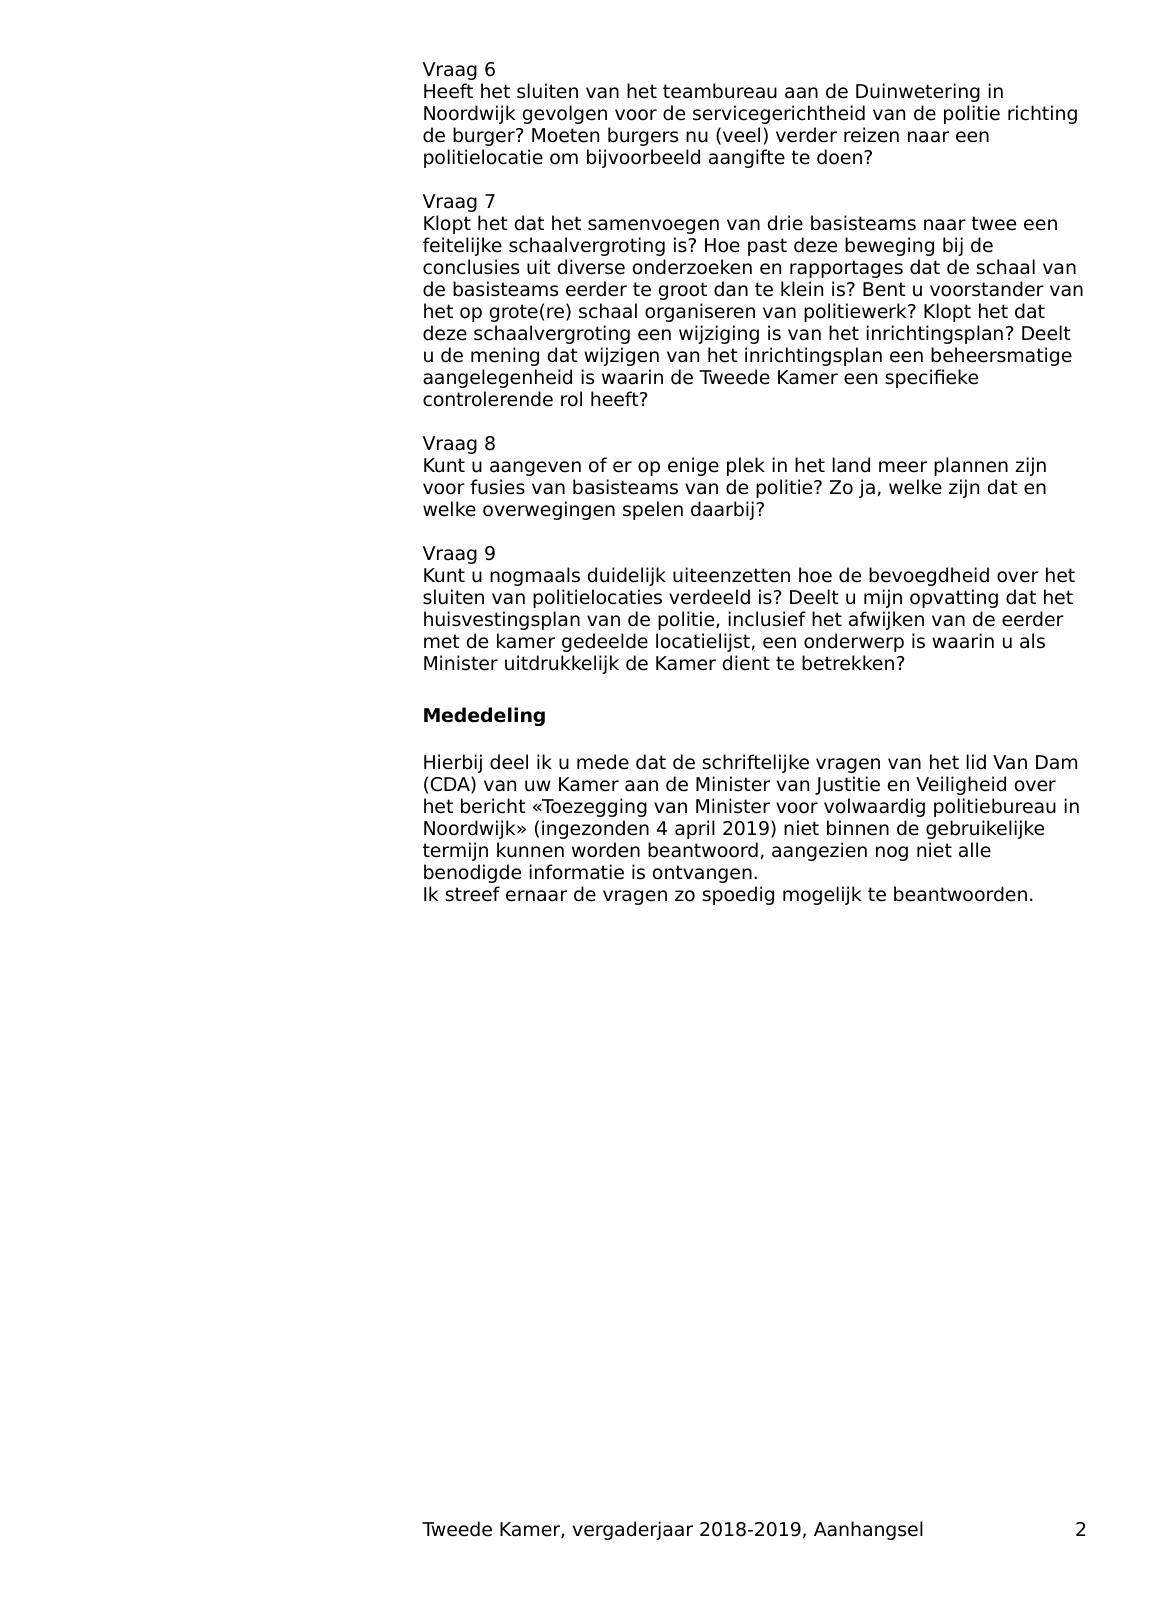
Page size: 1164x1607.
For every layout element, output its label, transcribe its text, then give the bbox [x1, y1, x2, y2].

text Vraag 8 [422, 433, 1087, 455]
text Heeft het sluiten van het teambureau aan de Duinwetering in Noordwijk gevolgen voor de servicegerichtheid van de politie richting de burger? Moeten burgers nu (veel) verder reizen naar een politielocatie om bijvoorbeeld aangifte te doen? [422, 81, 1087, 169]
text Vraag 6 [422, 59, 1087, 81]
text Hierbij deel ik u mede dat de schriftelijke vragen van het lid Van Dam (CDA) van uw Kamer aan de Minister van Justitie en Veiligheid over het bericht «Toezegging van Minister voor volwaardig politiebureau in Noordwijk» (ingezonden 4 april 2019) niet binnen de gebruikelijke termijn kunnen worden beantwoord, aangezien nog niet alle benodigde informatie is ontvangen. [422, 752, 1087, 884]
text Kunt u nogmaals duidelijk uiteenzetten hoe de bevoegdheid over het sluiten van politielocaties verdeeld is? Deelt u mijn opvatting dat het huisvestingsplan van de politie, inclusief het afwijken van de eerder met de kamer gedeelde locatielijst, een onderwerp is waarin u als Minister uitdrukkelijk de Kamer dient te betrekken? [422, 565, 1087, 675]
text Ik streef ernaar de vragen zo spoedig mogelijk te beantwoorden. [422, 884, 1087, 906]
text Vraag 9 [422, 543, 1087, 565]
text Klopt het dat het samenvoegen van drie basisteams naar twee een feitelijke schaalvergroting is? Hoe past deze beweging bij de conclusies uit diverse onderzoeken en rapportages dat de schaal van de basisteams eerder te groot dan te klein is? Bent u voorstander van het op grote(re) schaal organiseren van politiewerk? Klopt het dat deze schaalvergroting een wijziging is van het inrichtingsplan? Deelt u de mening dat wijzigen van het inrichtingsplan een beheersmatige aangelegenheid is waarin de Tweede Kamer een specifieke controlerende rol heeft? [422, 213, 1087, 411]
subtitle Mededeling [422, 705, 1087, 727]
text Vraag 7 [422, 191, 1087, 213]
text Kunt u aangeven of er op enige plek in het land meer plannen zijn voor fusies van basisteams van de politie? Zo ja, welke zijn dat en welke overwegingen spelen daarbij? [422, 455, 1087, 521]
